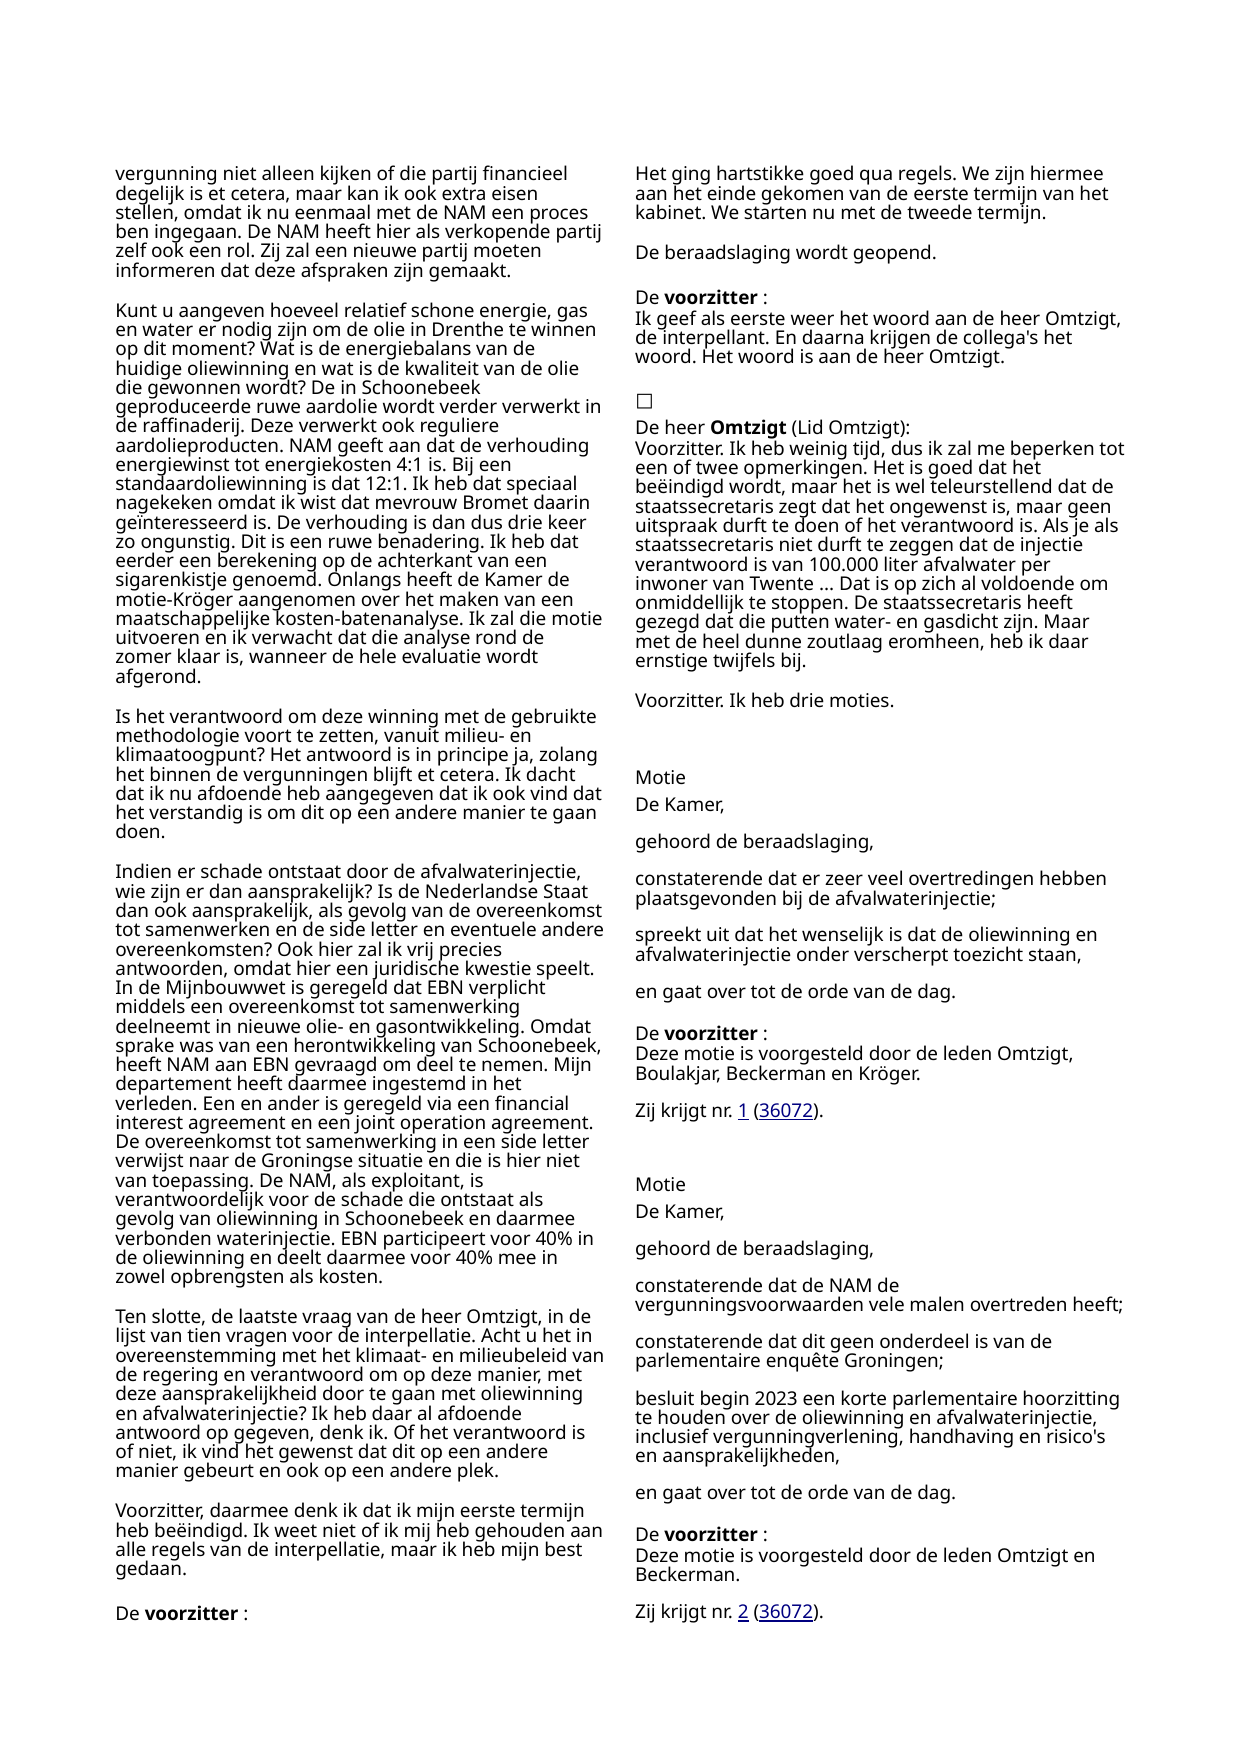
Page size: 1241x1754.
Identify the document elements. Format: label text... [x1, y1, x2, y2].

text De voorzitter : [635, 1521, 1125, 1547]
text constaterende dat de NAM de vergunningsvoorwaarden vele malen overtreden heeft; [635, 1277, 1125, 1316]
text De Kamer, [635, 1203, 1125, 1222]
text De voorzitter : [115, 1600, 605, 1626]
text Voorzitter. Ik heb drie moties. [635, 692, 1125, 711]
text Ten slotte, de laatste vraag van de heer Omtzigt, in de lijst van tien vragen voor de interpellatie. Acht u het in overeenstemming met het klimaat- en milieubeleid van de regering en verantwoord om op deze manier, met deze aansprakelijkheid door te gaan met oliewinning en afvalwaterinjectie? Ik heb daar al afdoende antwoord op gegeven, denk ik. Of het verantwoord is of niet, ik vind het gewenst dat dit op een andere manier gebeurt en ook op een andere plek. [115, 1308, 605, 1482]
text Deze motie is voorgesteld door de leden Omtzigt en Beckerman. [635, 1547, 1125, 1586]
text Deze motie is voorgesteld door de leden Omtzigt, Boulakjar, Beckerman en Kröger. [635, 1045, 1125, 1084]
text De beraadslaging wordt geopend. [635, 244, 1125, 263]
text De Kamer, [635, 796, 1125, 816]
text spreekt uit dat het wenselijk is dat de oliewinning en afvalwaterinjectie onder verscherpt toezicht staan, [635, 926, 1125, 965]
text en gaat over tot de orde van de dag. [635, 983, 1125, 1002]
text constaterende dat dit geen onderdeel is van de parlementaire enquête Groningen; [635, 1333, 1125, 1372]
text Zij krijgt nr. 2 (36072). [635, 1603, 1125, 1622]
text Voorzitter. Ik heb weinig tijd, dus ik zal me beperken tot een of twee opmerkingen. Het is goed dat het beëindigd wordt, maar het is wel teleurstellend dat de staatssecretaris zegt dat het ongewenst is, maar geen uitspraak durft te doen of het verantwoord is. Als je als staatssecretaris niet durft te zeggen dat de injectie verantwoord is van 100.000 liter afvalwater per inwoner van Twente ... Dat is op zich al voldoende om onmiddellijk te stoppen. De staatssecretaris heeft gezegd dat die putten water- en gasdicht zijn. Maar met de heel dunne zoutlaag eromheen, heb ik daar ernstige twijfels bij. [635, 440, 1125, 671]
text Voorzitter, daarmee denk ik dat ik mijn eerste termijn heb beëindigd. Ik weet niet of ik mij heb gehouden aan alle regels van de interpellatie, maar ik heb mijn best gedaan. [115, 1502, 605, 1579]
text Kunt u aangeven hoeveel relatief schone energie, gas en water er nodig zijn om de olie in Drenthe te winnen op dit moment? Wat is de energiebalans van de huidige oliewinning en wat is de kwaliteit van de olie die gewonnen wordt? De in Schoonebeek geproduceerde ruwe aardolie wordt verder verwerkt in de raffinaderij. Deze verwerkt ook reguliere aardolieproducten. NAM geeft aan dat de verhouding energiewinst tot energiekosten 4:1 is. Bij een standaardoliewinning is dat 12:1. Ik heb dat speciaal nagekeken omdat ik wist dat mevrouw Bromet daarin geïnteresseerd is. De verhouding is dan dus drie keer zo ongunstig. Dit is een ruwe benadering. Ik heb dat eerder een berekening op de achterkant van een sigarenkistje genoemd. Onlangs heeft de Kamer de motie-Kröger aangenomen over het maken van een maatschappelijke kosten-batenanalyse. Ik zal die motie uitvoeren en ik verwacht dat die analyse rond de zomer klaar is, wanneer de hele evaluatie wordt afgerond. [115, 302, 605, 687]
text gehoord de beraadslaging, [635, 1240, 1125, 1259]
text Zij krijgt nr. 1 (36072). [635, 1102, 1125, 1121]
text Het ging hartstikke goed qua regels. We zijn hiermee aan het einde gekomen van de eerste termijn van het kabinet. We starten nu met de tweede termijn. [635, 165, 1125, 223]
text De voorzitter : [635, 1020, 1125, 1045]
text Motie [635, 764, 1125, 790]
text Indien er schade ontstaat door de afvalwaterinjectie, wie zijn er dan aansprakelijk? Is de Nederlandse Staat dan ook aansprakelijk, als gevolg van de overeenkomst tot samenwerken en de side letter en eventuele andere overeenkomsten? Ook hier zal ik vrij precies antwoorden, omdat hier een juridische kwestie speelt. In de Mijnbouwwet is geregeld dat EBN verplicht middels een overeenkomst tot samenwerking deelneemt in nieuwe olie- en gasontwikkeling. Omdat sprake was van een herontwikkeling van Schoonebeek, heeft NAM aan EBN gevraagd om deel te nemen. Mijn departement heeft daarmee ingestemd in het verleden. Een en ander is geregeld via een financial interest agreement en een joint operation agreement. De overeenkomst tot samenwerking in een side letter verwijst naar de Groningse situatie en die is hier niet van toepassing. De NAM, als exploitant, is verantwoordelijk voor de schade die ontstaat als gevolg van oliewinning in Schoonebeek en daarmee verbonden waterinjectie. EBN participeert voor 40% in de oliewinning en deelt daarmee voor 40% mee in zowel opbrengsten als kosten. [115, 863, 605, 1287]
text Ik geef als eerste weer het woord aan de heer Omtzigt, de interpellant. En daarna krijgen de collega's het woord. Het woord is aan de heer Omtzigt. [635, 310, 1125, 368]
text Motie [635, 1171, 1125, 1197]
text gehoord de beraadslaging, [635, 833, 1125, 852]
text De voorzitter : [635, 284, 1125, 310]
text ⬜ [635, 388, 1125, 414]
text constaterende dat er zeer veel overtredingen hebben plaatsgevonden bij de afvalwaterinjectie; [635, 870, 1125, 909]
text vergunning niet alleen kijken of die partij financieel degelijk is et cetera, maar kan ik ook extra eisen stellen, omdat ik nu eenmaal met de NAM een proces ben ingegaan. De NAM heeft hier als verkopende partij zelf ook een rol. Zij zal een nieuwe partij moeten informeren dat deze afspraken zijn gemaakt. [115, 165, 605, 281]
text en gaat over tot de orde van de dag. [635, 1484, 1125, 1503]
text Is het verantwoord om deze winning met de gebruikte methodologie voort te zetten, vanuit milieu- en klimaatoogpunt? Het antwoord is in principe ja, zolang het binnen de vergunningen blijft et cetera. Ik dacht dat ik nu afdoende heb aangegeven dat ik ook vind dat het verstandig is om dit op een andere manier te gaan doen. [115, 708, 605, 843]
text De heer Omtzigt (Lid Omtzigt): [635, 414, 1125, 440]
text besluit begin 2023 een korte parlementaire hoorzitting te houden over de oliewinning en afvalwaterinjectie, inclusief vergunningverlening, handhaving en risico's en aansprakelijkheden, [635, 1389, 1125, 1467]
